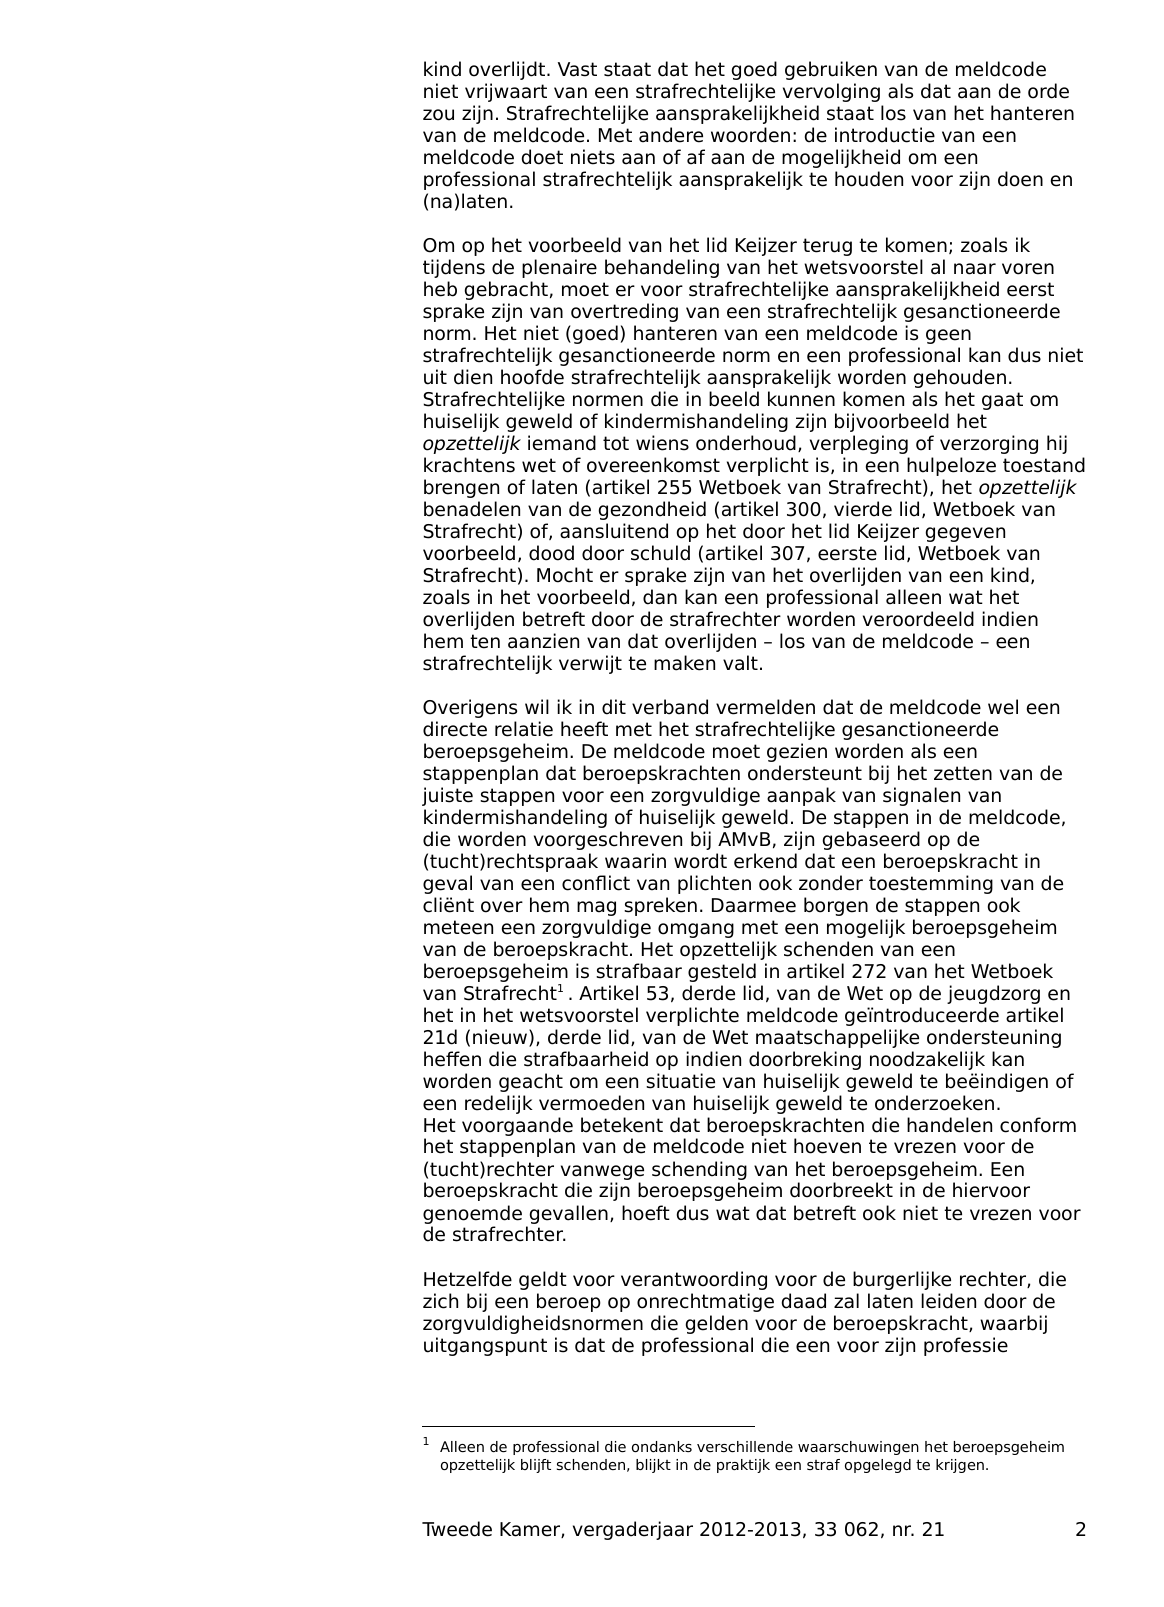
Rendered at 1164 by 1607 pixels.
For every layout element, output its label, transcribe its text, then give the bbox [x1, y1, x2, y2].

text Alleen de professional die ondanks verschillende waarschuwingen het beroepsgeheim opzettelijk blijft schenden, blijkt in de praktijk een straf opgelegd te krijgen. [422, 1435, 1087, 1474]
text Overigens wil ik in dit verband vermelden dat de meldcode wel een directe relatie heeft met het strafrechtelijke gesanctioneerde beroepsgeheim. De meldcode moet gezien worden als een stappenplan dat beroepskrachten ondersteunt bij het zetten van de juiste stappen voor een zorgvuldige aanpak van signalen van kindermishandeling of huiselijk geweld. De stappen in de meldcode, die worden voorgeschreven bij AMvB, zijn gebaseerd op de (tucht)rechtspraak waarin wordt erkend dat een beroepskracht in geval van een conflict van plichten ook zonder toestemming van de cliënt over hem mag spreken. Daarmee borgen de stappen ook meteen een zorgvuldige omgang met een mogelijk beroepsgeheim van de beroepskracht. Het opzettelijk schenden van een beroepsgeheim is strafbaar gesteld in artikel 272 van het Wetboek van Strafrecht. Artikel 53, derde lid, van de Wet op de jeugdzorg en het in het wetsvoorstel verplichte meldcode geïntroduceerde artikel 21d (nieuw), derde lid, van de Wet maatschappelijke ondersteuning heffen die strafbaarheid op indien doorbreking noodzakelijk kan worden geacht om een situatie van huiselijk geweld te beëindigen of een redelijk vermoeden van huiselijk geweld te onderzoeken. [422, 697, 1087, 1114]
text kind overlijdt. Vast staat dat het goed gebruiken van de meldcode niet vrijwaart van een strafrechtelijke vervolging als dat aan de orde zou zijn. Strafrechtelijke aansprakelijkheid staat los van het hanteren van de meldcode. Met andere woorden: de introductie van een meldcode doet niets aan of af aan de mogelijkheid om een professional strafrechtelijk aansprakelijk te houden voor zijn doen en (na)laten. [422, 59, 1087, 213]
text Om op het voorbeeld van het lid Keijzer terug te komen; zoals ik tijdens de plenaire behandeling van het wetsvoorstel al naar voren heb gebracht, moet er voor strafrechtelijke aansprakelijkheid eerst sprake zijn van overtreding van een strafrechtelijk gesanctioneerde norm. Het niet (goed) hanteren van een meldcode is geen strafrechtelijk gesanctioneerde norm en een professional kan dus niet uit dien hoofde strafrechtelijk aansprakelijk worden gehouden. Strafrechtelijke normen die in beeld kunnen komen als het gaat om huiselijk geweld of kindermishandeling zijn bijvoorbeeld het opzettelijk iemand tot wiens onderhoud, verpleging of verzorging hij krachtens wet of overeenkomst verplicht is, in een hulpeloze toestand brengen of laten (artikel 255 Wetboek van Strafrecht), het opzettelijk benadelen van de gezondheid (artikel 300, vierde lid, Wetboek van Strafrecht) of, aansluitend op het door het lid Keijzer gegeven voorbeeld, dood door schuld (artikel 307, eerste lid, Wetboek van Strafrecht). Mocht er sprake zijn van het overlijden van een kind, zoals in het voorbeeld, dan kan een professional alleen wat het overlijden betreft door de strafrechter worden veroordeeld indien hem ten aanzien van dat overlijden – los van de meldcode – een strafrechtelijk verwijt te maken valt. [422, 235, 1087, 675]
text Het voorgaande betekent dat beroepskrachten die handelen conform het stappenplan van de meldcode niet hoeven te vrezen voor de (tucht)rechter vanwege schending van het beroepsgeheim. Een beroepskracht die zijn beroepsgeheim doorbreekt in de hiervoor genoemde gevallen, hoeft dus wat dat betreft ook niet te vrezen voor de strafrechter. [422, 1114, 1087, 1246]
text Hetzelfde geldt voor verantwoording voor de burgerlijke rechter, die zich bij een beroep op onrechtmatige daad zal laten leiden door de zorgvuldigheidsnormen die gelden voor de beroepskracht, waarbij uitgangspunt is dat de professional die een voor zijn professie [422, 1268, 1087, 1356]
